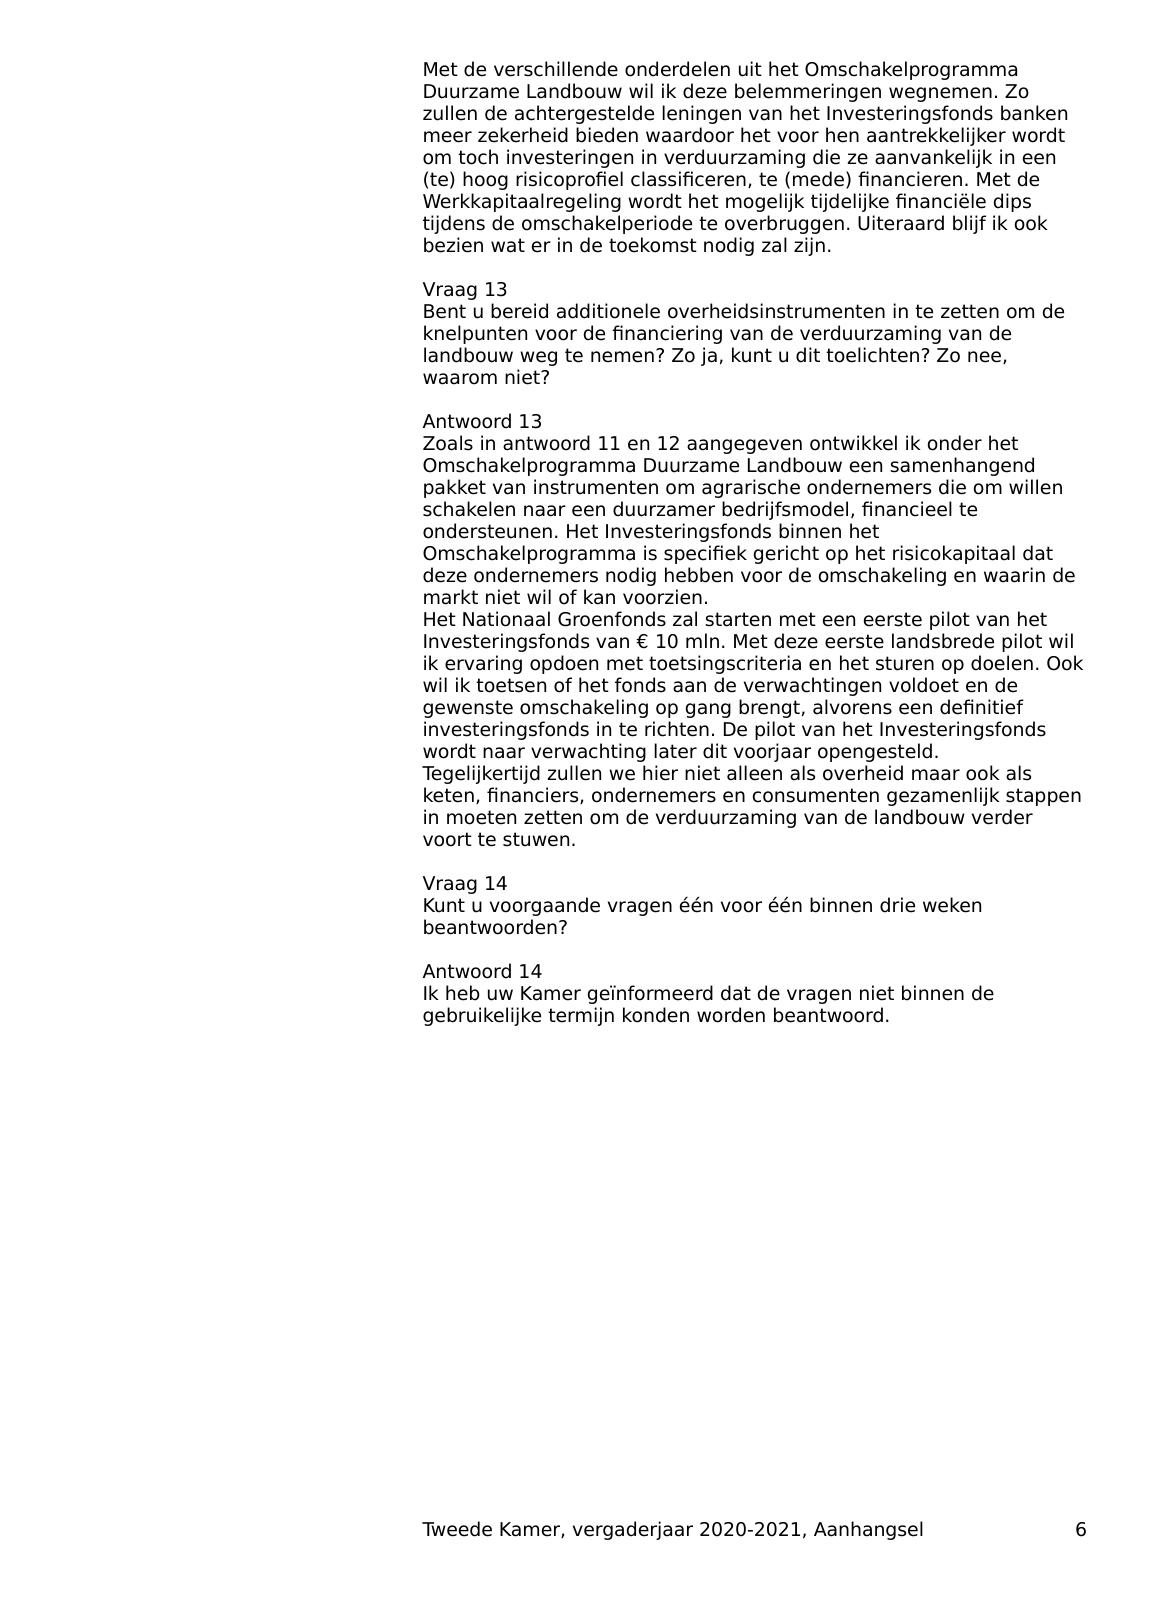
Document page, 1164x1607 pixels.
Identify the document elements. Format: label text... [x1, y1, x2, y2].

text Antwoord 14 [422, 961, 1087, 983]
text Tegelijkertijd zullen we hier niet alleen als overheid maar ook als keten, financiers, ondernemers en consumenten gezamenlijk stappen in moeten zetten om de verduurzaming van de landbouw verder voort te stuwen. [422, 763, 1087, 851]
text Vraag 14 [422, 873, 1087, 895]
text Kunt u voorgaande vragen één voor één binnen drie weken beantwoorden? [422, 895, 1087, 939]
text Vraag 13 [422, 279, 1087, 301]
text Zoals in antwoord 11 en 12 aangegeven ontwikkel ik onder het Omschakelprogramma Duurzame Landbouw een samenhangend pakket van instrumenten om agrarische ondernemers die om willen schakelen naar een duurzamer bedrijfsmodel, financieel te ondersteunen. Het Investeringsfonds binnen het Omschakelprogramma is specifiek gericht op het risicokapitaal dat deze ondernemers nodig hebben voor de omschakeling en waarin de markt niet wil of kan voorzien. [422, 433, 1087, 609]
text Antwoord 13 [422, 411, 1087, 433]
text Bent u bereid additionele overheidsinstrumenten in te zetten om de knelpunten voor de financiering van de verduurzaming van de landbouw weg te nemen? Zo ja, kunt u dit toelichten? Zo nee, waarom niet? [422, 301, 1087, 389]
text Het Nationaal Groenfonds zal starten met een eerste pilot van het Investeringsfonds van € 10 mln. Met deze eerste landsbrede pilot wil ik ervaring opdoen met toetsingscriteria en het sturen op doelen. Ook wil ik toetsen of het fonds aan de verwachtingen voldoet en de gewenste omschakeling op gang brengt, alvorens een definitief investeringsfonds in te richten. De pilot van het Investeringsfonds wordt naar verwachting later dit voorjaar opengesteld. [422, 609, 1087, 763]
text Met de verschillende onderdelen uit het Omschakelprogramma Duurzame Landbouw wil ik deze belemmeringen wegnemen. Zo zullen de achtergestelde leningen van het Investeringsfonds banken meer zekerheid bieden waardoor het voor hen aantrekkelijker wordt om toch investeringen in verduurzaming die ze aanvankelijk in een (te) hoog risicoprofiel classificeren, te (mede) financieren. Met de Werkkapitaalregeling wordt het mogelijk tijdelijke financiële dips tijdens de omschakelperiode te overbruggen. Uiteraard blijf ik ook bezien wat er in de toekomst nodig zal zijn. [422, 59, 1087, 257]
text Ik heb uw Kamer geïnformeerd dat de vragen niet binnen de gebruikelijke termijn konden worden beantwoord. [422, 983, 1087, 1027]
